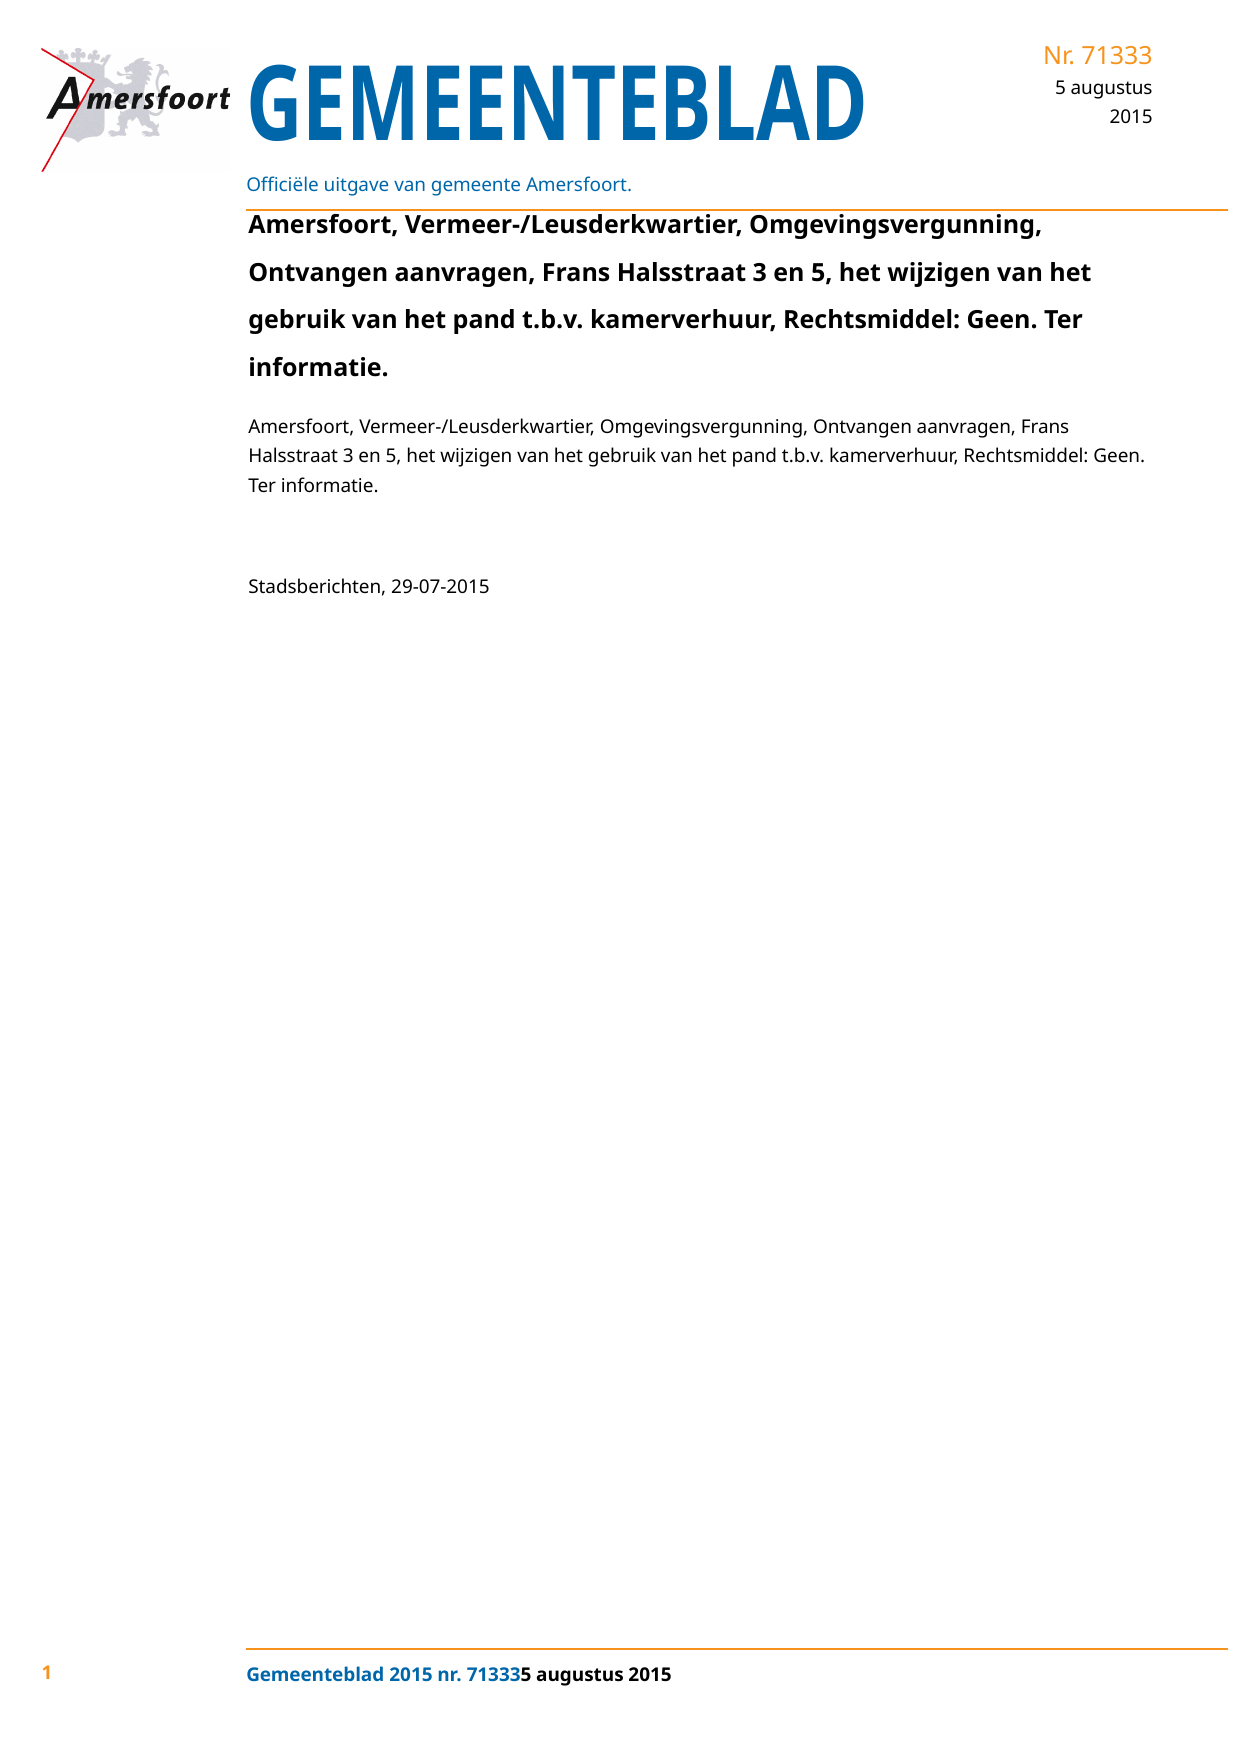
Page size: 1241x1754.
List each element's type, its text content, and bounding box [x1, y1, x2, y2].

text Amersfoort, Vermeer-/Leusderkwartier, Omgevingsvergunning, Ontvangen aanvragen, Frans Halsstraat 3 en 5, het wijzigen van het gebruik van het pand t.b.v. kamerverhuur, Rechtsmiddel: Geen. Ter informatie. [248, 211, 1152, 384]
text Amersfoort, Vermeer-/Leusderkwartier, Omgevingsvergunning, Ontvangen aanvragen, Frans Halsstraat 3 en 5, het wijzigen van het gebruik van het pand t.b.v. kamerverhuur, Rechtsmiddel: Geen. Ter informatie. [248, 413, 1152, 498]
text Stadsberichten, 29-07-2015 [248, 573, 1152, 599]
picture [41, 47, 231, 172]
